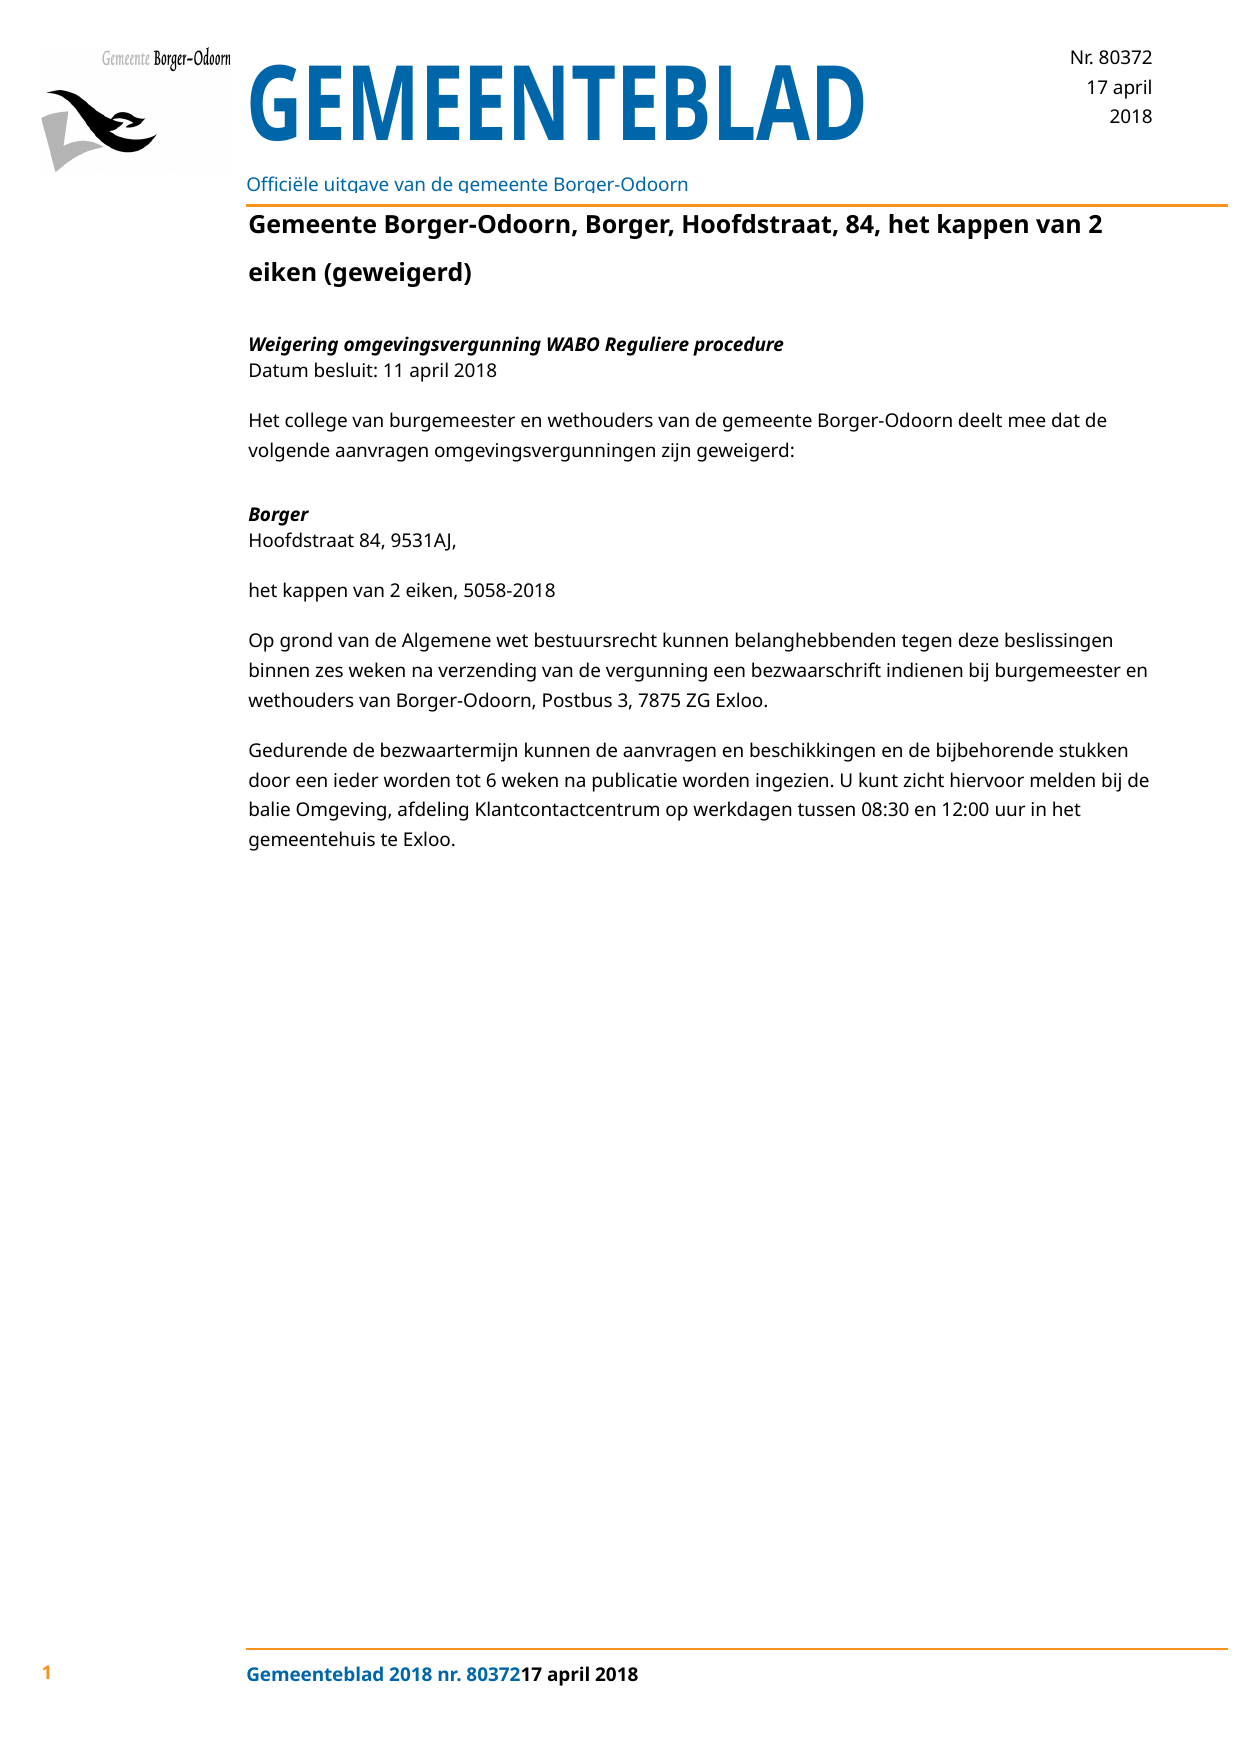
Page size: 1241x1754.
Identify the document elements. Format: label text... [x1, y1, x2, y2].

text Hoofdstraat 84, 9531AJ, [248, 527, 1152, 553]
text Het college van burgemeester en wethouders van de gemeente Borger-Odoorn deelt mee dat de volgende aanvragen omgevingsvergunningen zijn geweigerd: [248, 408, 1152, 463]
text Weigering omgevingsvergunning WABO Reguliere procedure [248, 331, 1152, 357]
text Gedurende de bezwaartermijn kunnen de aanvragen en beschikkingen en de bijbehorende stukken door een ieder worden tot 6 weken na publicatie worden ingezien. U kunt zicht hiervoor melden bij de balie Omgeving, afdeling Klantcontactcentrum op werkdagen tussen 08:30 en 12:00 uur in het gemeentehuis te Exloo. [248, 737, 1152, 852]
text het kappen van 2 eiken, 5058-2018 [248, 577, 1152, 603]
picture [41, 47, 231, 172]
text Op grond van de Algemene wet bestuursrecht kunnen belanghebbenden tegen deze beslissingen binnen zes weken na verzending van de vergunning een bezwaarschrift indienen bij burgemeester en wethouders van Borger-Odoorn, Postbus 3, 7875 ZG Exloo. [248, 628, 1152, 713]
text Borger [248, 501, 1152, 527]
text Datum besluit: 11 april 2018 [248, 357, 1152, 383]
text Gemeente Borger-Odoorn, Borger, Hoofdstraat, 84, het kappen van 2 eiken (geweigerd) [248, 207, 1152, 288]
